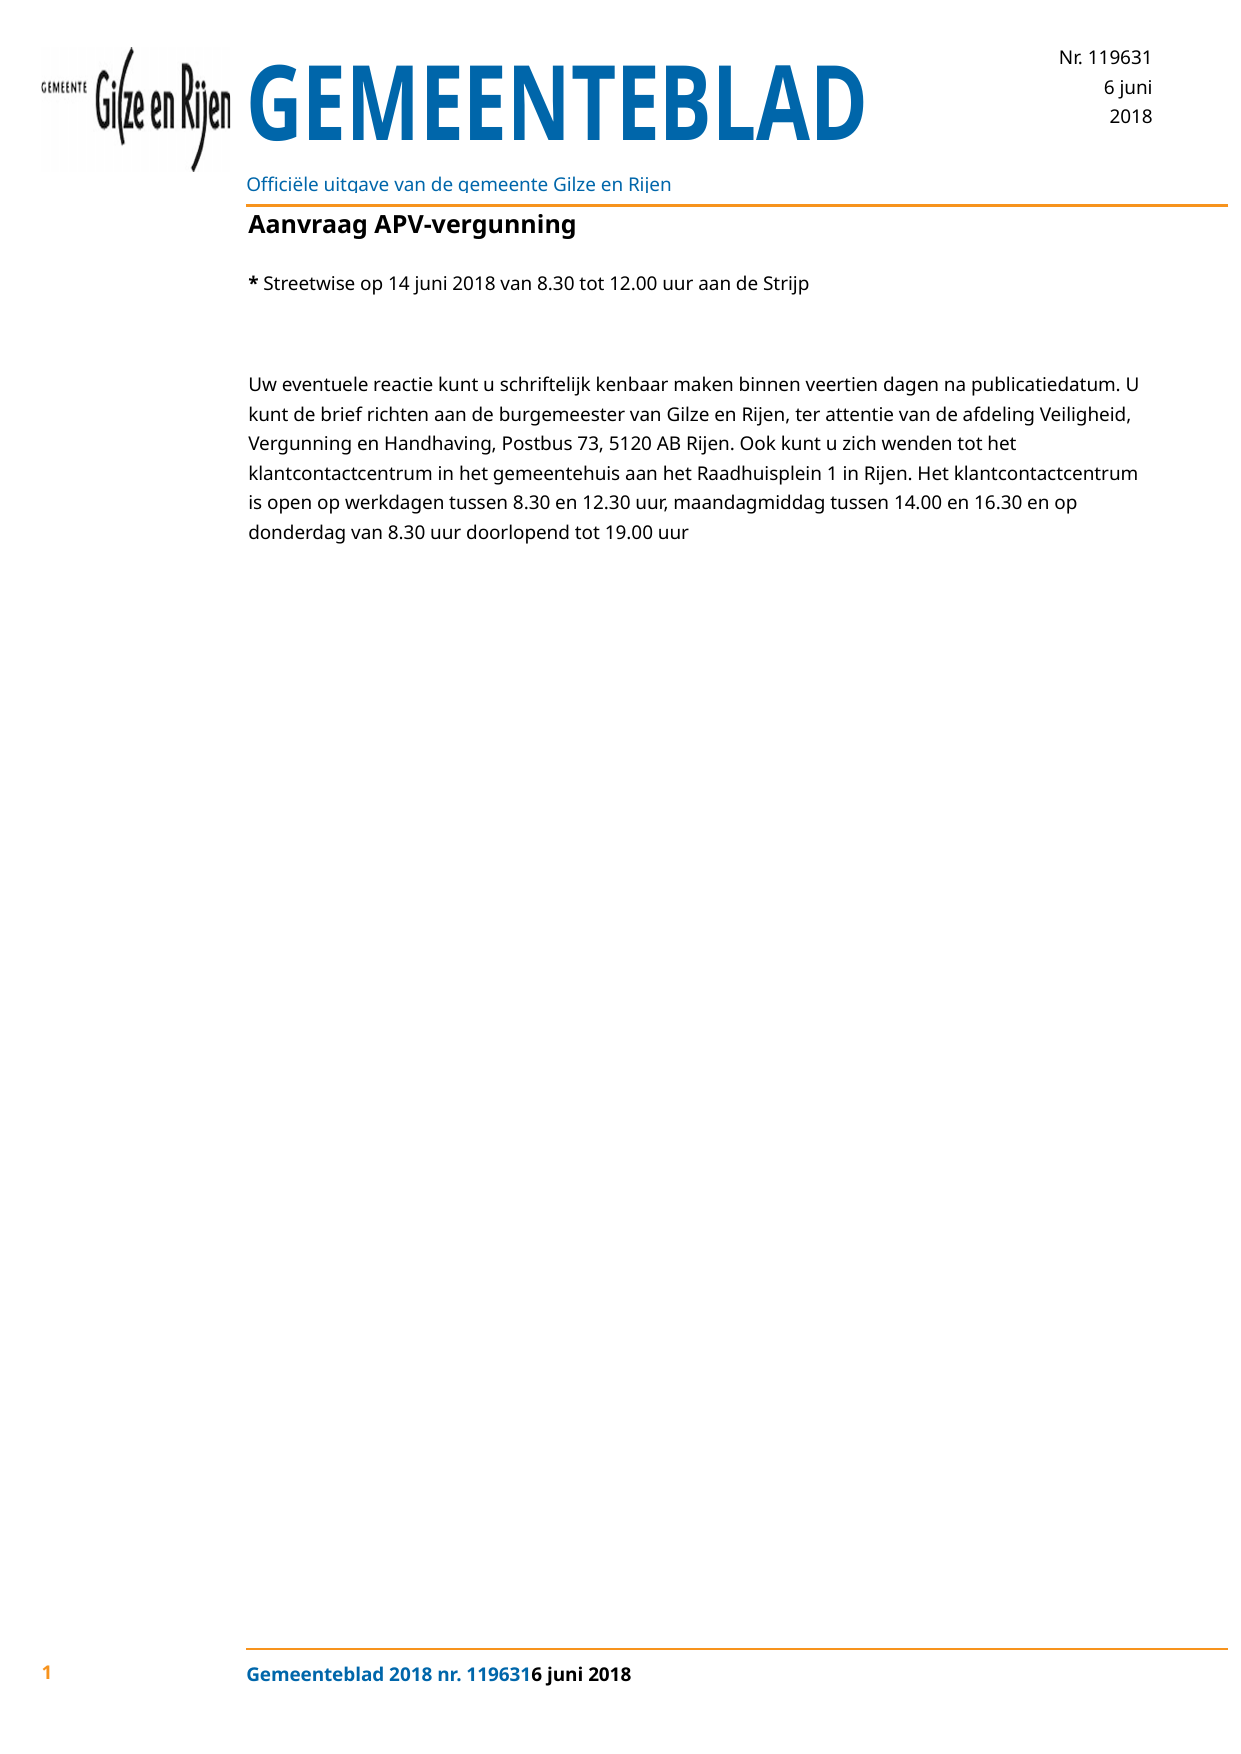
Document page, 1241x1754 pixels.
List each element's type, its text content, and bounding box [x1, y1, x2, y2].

text Aanvraag APV-vergunning [248, 207, 1152, 241]
text * Streetwise op 14 juni 2018 van 8.30 tot 12.00 uur aan de Strijp [248, 270, 1152, 296]
text Uw eventuele reactie kunt u schriftelijk kenbaar maken binnen veertien dagen na publicatiedatum. U kunt de brief richten aan de burgemeester van Gilze en Rijen, ter attentie van de afdeling Veiligheid, Vergunning en Handhaving, Postbus 73, 5120 AB Rijen. Ook kunt u zich wenden tot het klantcontactcentrum in het gemeentehuis aan het Raadhuisplein 1 in Rijen. Het klantcontactcentrum is open op werkdagen tussen 8.30 en 12.30 uur, maandagmiddag tussen 14.00 en 16.30 en op donderdag van 8.30 uur doorlopend tot 19.00 uur [248, 371, 1152, 545]
picture [41, 47, 231, 172]
